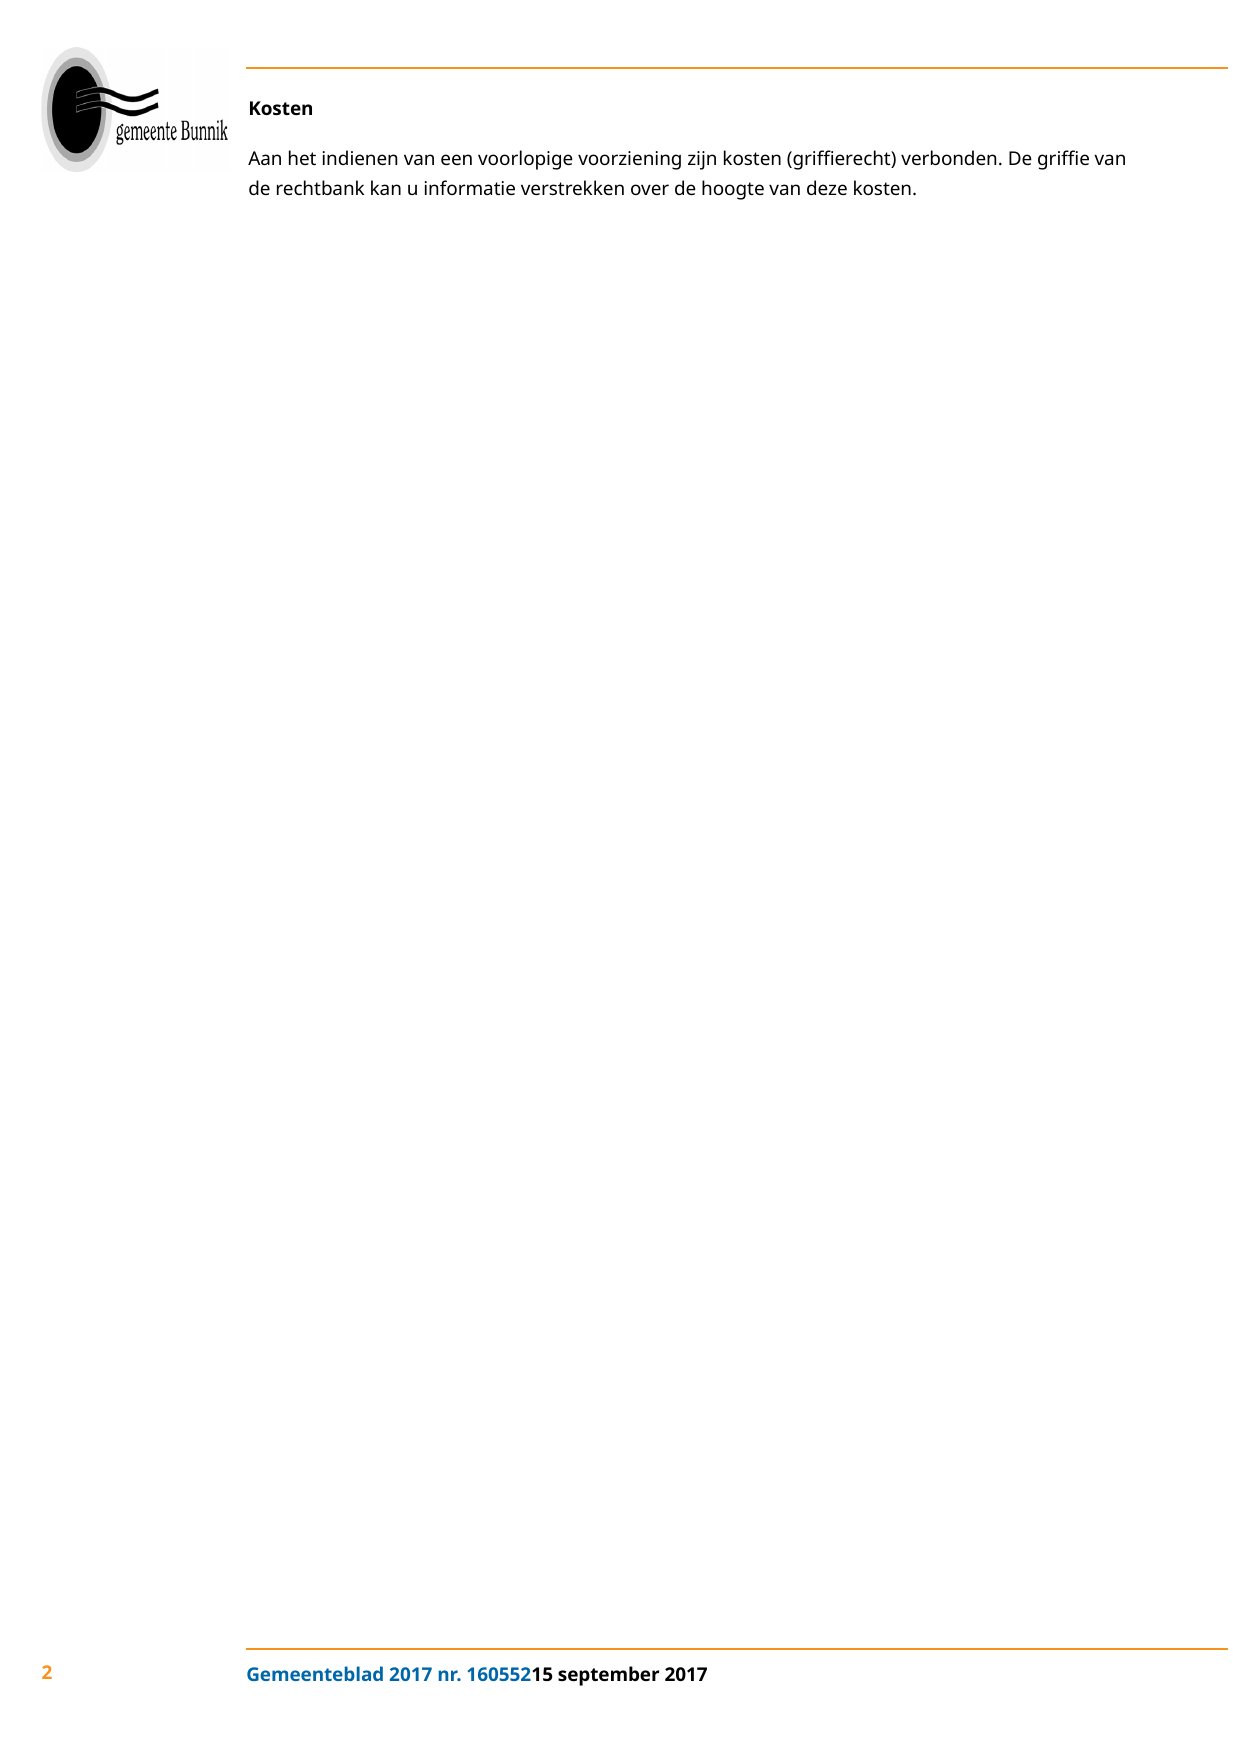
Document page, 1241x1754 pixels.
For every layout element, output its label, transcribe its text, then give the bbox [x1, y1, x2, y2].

text Aan het indienen van een voorlopige voorziening zijn kosten (griffierecht) verbonden. De griffie van de rechtbank kan u informatie verstrekken over de hoogte van deze kosten. [248, 145, 1152, 201]
text Kosten [248, 95, 1152, 121]
picture [41, 47, 231, 172]
